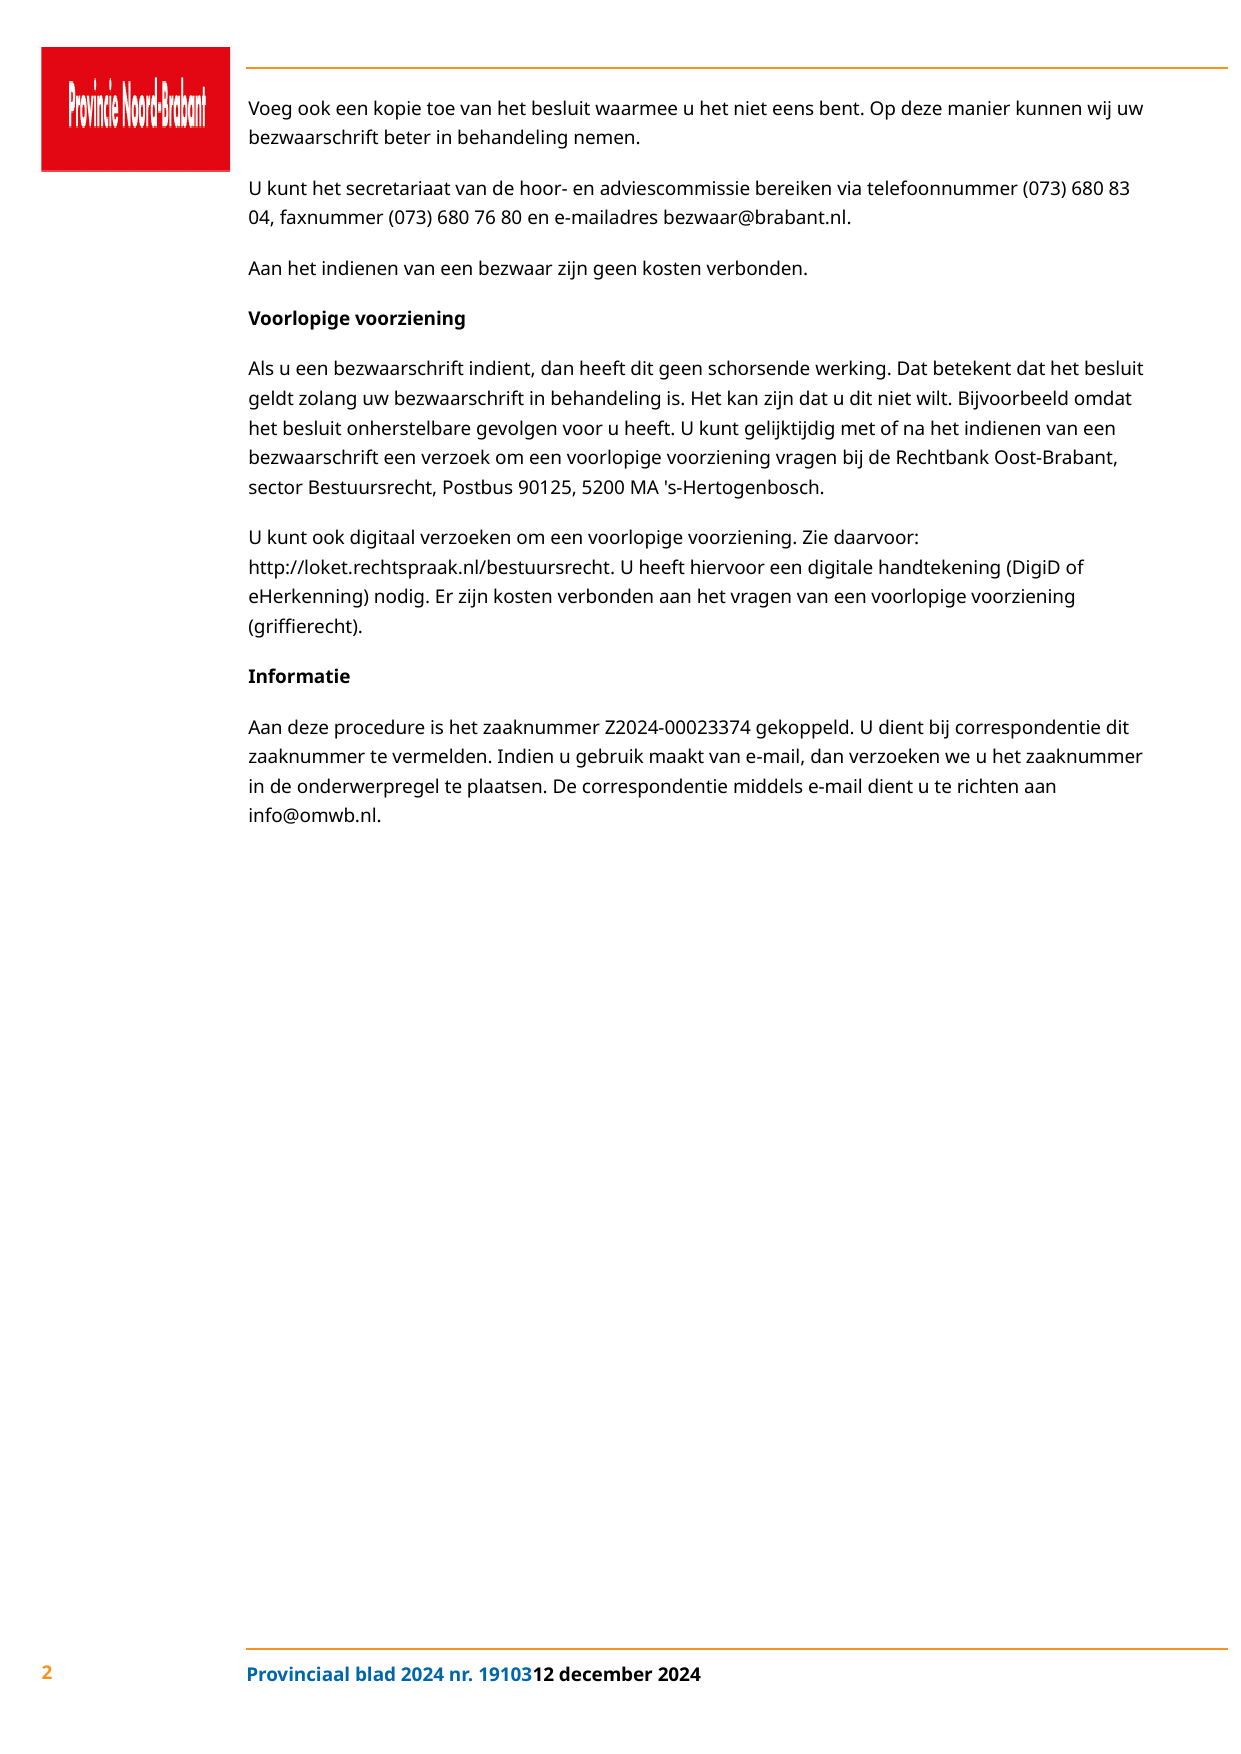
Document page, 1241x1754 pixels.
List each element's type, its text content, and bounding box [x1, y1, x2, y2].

text Als u een bezwaarschrift indient, dan heeft dit geen schorsende werking. Dat betekent dat het besluit geldt zolang uw bezwaarschrift in behandeling is. Het kan zijn dat u dit niet wilt. Bijvoorbeeld omdat het besluit onherstelbare gevolgen voor u heeft. U kunt gelijktijdig met of na het indienen van een bezwaarschrift een verzoek om een voorlopige voorziening vragen bij de Rechtbank Oost-Brabant, sector Bestuursrecht, Postbus 90125, 5200 MA 's-Hertogenbosch. [248, 356, 1152, 500]
text Informatie [248, 663, 1152, 689]
text Aan deze procedure is het zaaknummer Z2024-00023374 gekoppeld. U dient bij correspondentie dit zaaknummer te vermelden. Indien u gebruik maakt van e-mail, dan verzoeken we u het zaaknummer in de onderwerpregel te plaatsen. De correspondentie middels e-mail dient u te richten aan info@omwb.nl. [248, 714, 1152, 828]
text U kunt het secretariaat van de hoor- en adviescommissie bereiken via telefoonnummer (073) 680 83 04, faxnummer (073) 680 76 80 en e-mailadres bezwaar@brabant.nl. [248, 175, 1152, 230]
text U kunt ook digitaal verzoeken om een voorlopige voorziening. Zie daarvoor: http://loket.rechtspraak.nl/bestuursrecht. U heeft hiervoor een digitale handtekening (DigiD of eHerkenning) nodig. Er zijn kosten verbonden aan het vragen van een voorlopige voorziening (griffierecht). [248, 524, 1152, 639]
text Voeg ook een kopie toe van het besluit waarmee u het niet eens bent. Op deze manier kunnen wij uw bezwaarschrift beter in behandeling nemen. [248, 95, 1152, 150]
text Voorlopige voorziening [248, 305, 1152, 331]
picture [41, 47, 231, 172]
text Aan het indienen van een bezwaar zijn geen kosten verbonden. [248, 255, 1152, 281]
